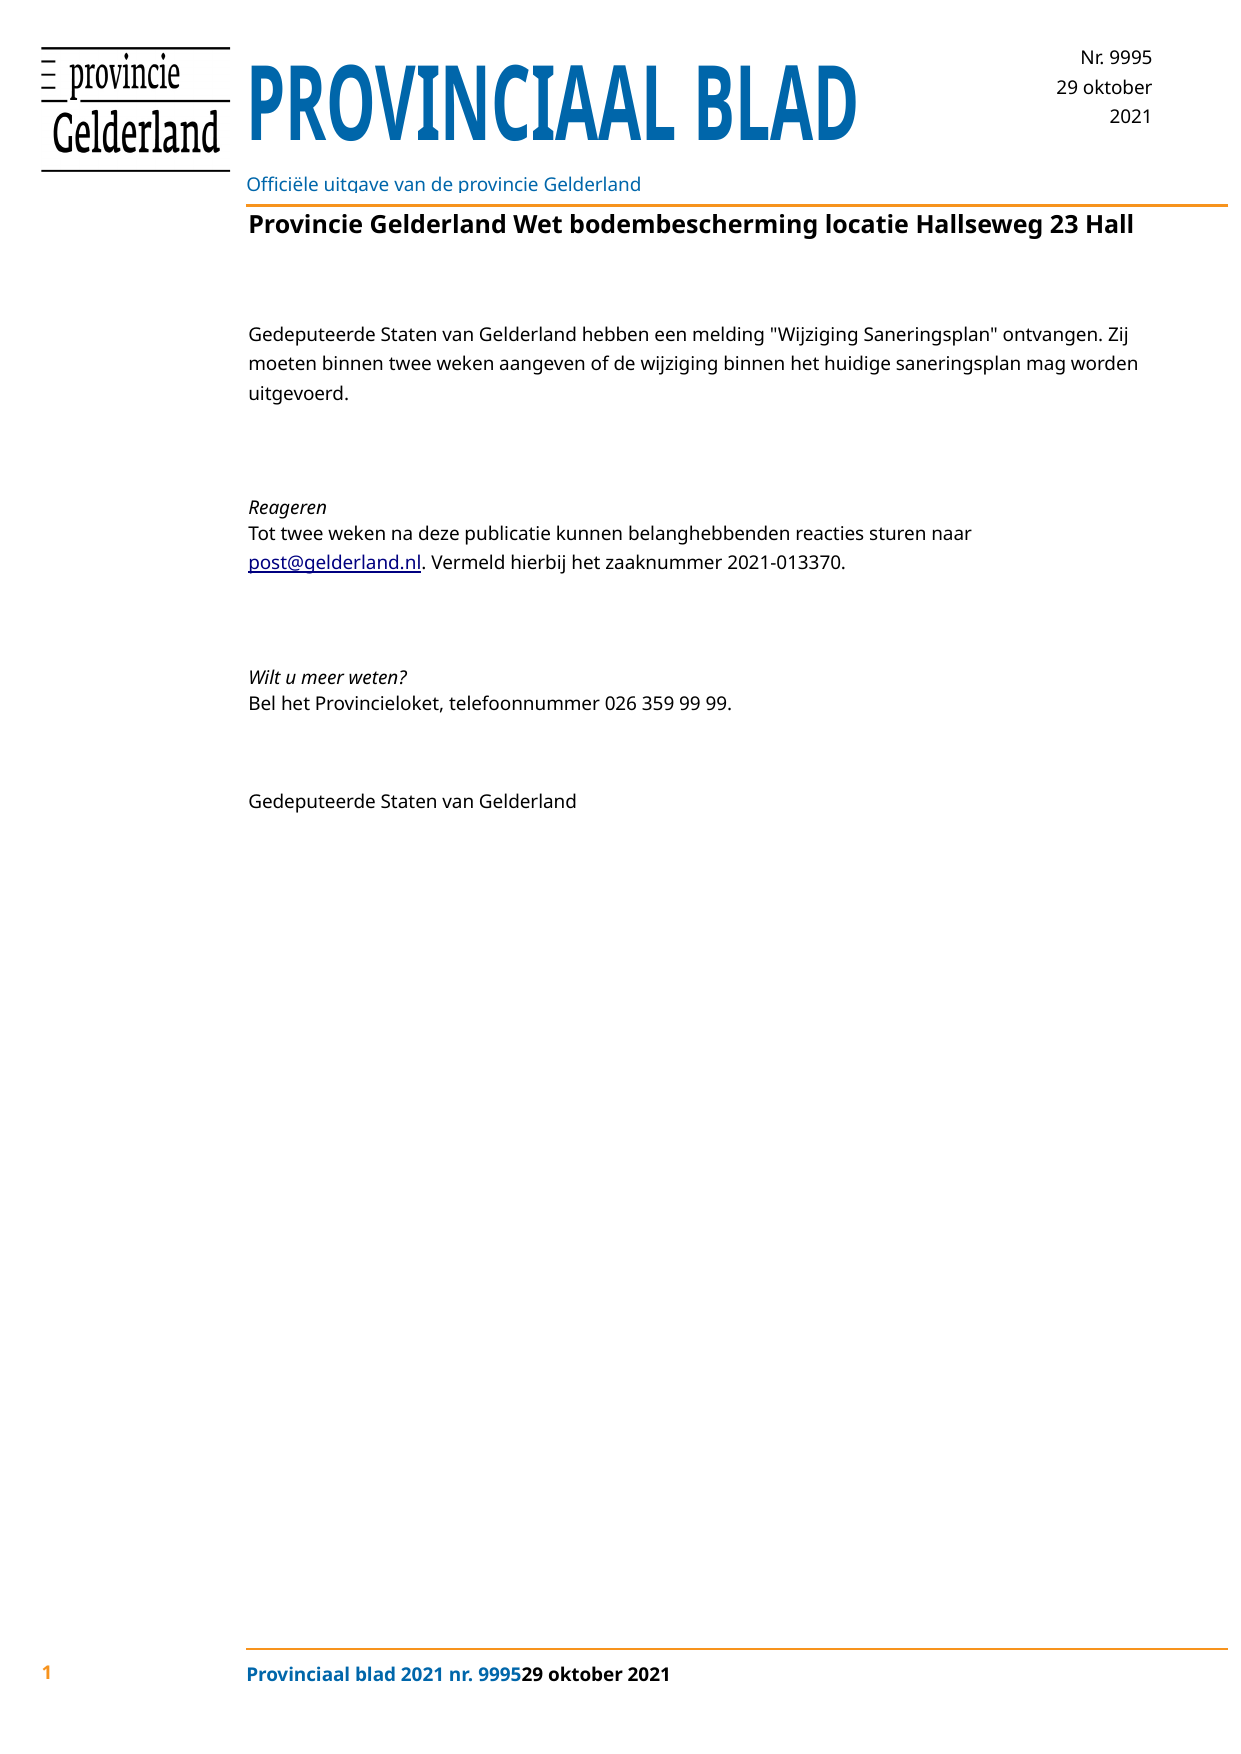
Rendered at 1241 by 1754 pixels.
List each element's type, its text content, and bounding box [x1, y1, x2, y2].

text Tot twee weken na deze publicatie kunnen belanghebbenden reacties sturen naar post@gelderland.nl. Vermeld hierbij het zaaknummer 2021-013370. [248, 520, 1152, 575]
text Gedeputeerde Staten van Gelderland [248, 788, 1152, 814]
text Reageren [248, 494, 1152, 520]
text Wilt u meer weten? [248, 664, 1152, 690]
text Bel het Provincieloket, telefoonnummer 026 359 99 99. [248, 690, 1152, 715]
picture [41, 47, 231, 172]
text Provincie Gelderland Wet bodembescherming locatie Hallseweg 23 Hall [248, 207, 1152, 241]
text Gedeputeerde Staten van Gelderland hebben een melding "Wijziging Saneringsplan" ontvangen. Zij moeten binnen twee weken aangeven of de wijziging binnen het huidige saneringsplan mag worden uitgevoerd. [248, 321, 1152, 406]
